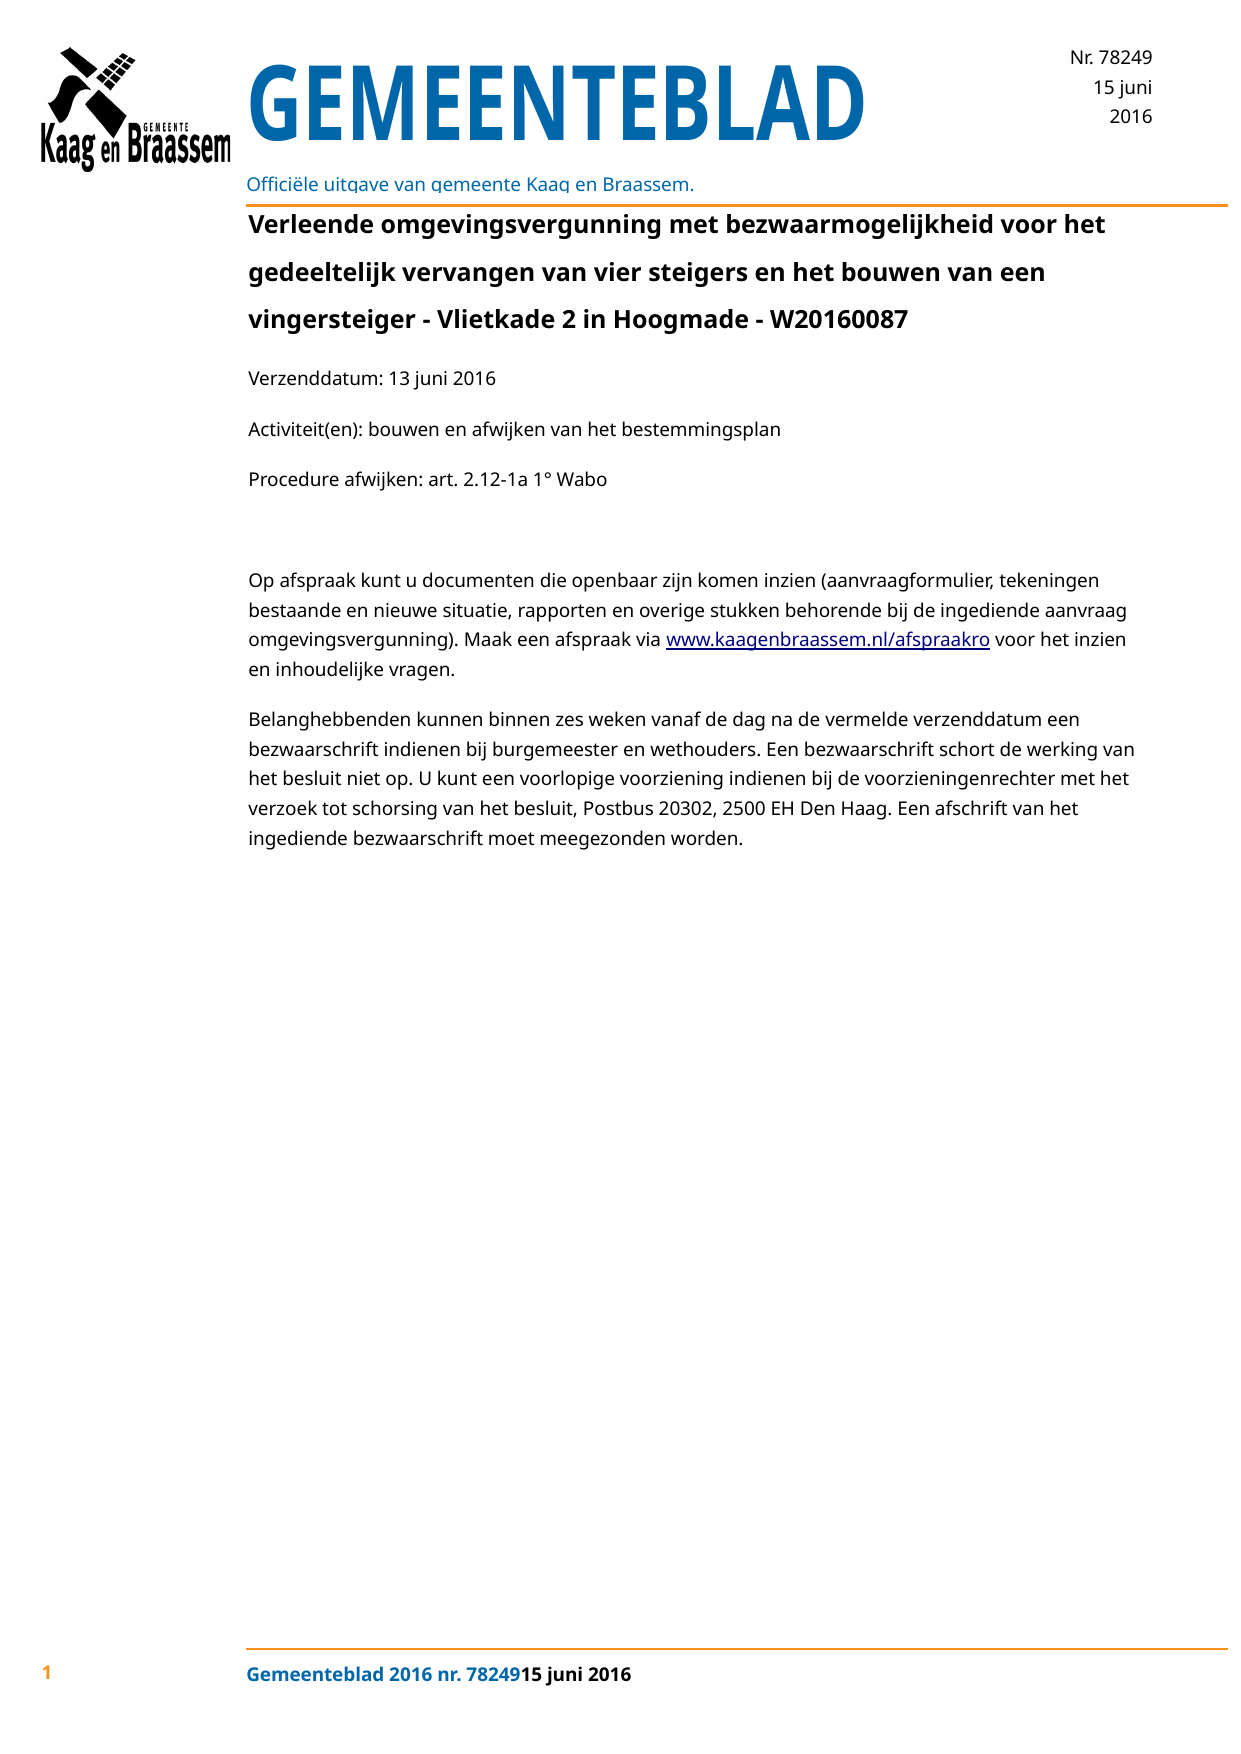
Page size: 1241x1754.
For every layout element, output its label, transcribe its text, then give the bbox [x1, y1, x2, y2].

text Verzenddatum: 13 juni 2016 [248, 366, 1152, 391]
text Verleende omgevingsvergunning met bezwaarmogelijkheid voor het gedeeltelijk vervangen van vier steigers en het bouwen van een vingersteiger - Vlietkade 2 in Hoogmade - W20160087 [248, 207, 1152, 336]
picture [41, 47, 231, 172]
text Activiteit(en): bouwen en afwijken van het bestemmingsplan [248, 416, 1152, 442]
text Belanghebbenden kunnen binnen zes weken vanaf de dag na de vermelde verzenddatum een bezwaarschrift indienen bij burgemeester en wethouders. Een bezwaarschrift schort de werking van het besluit niet op. U kunt een voorlopige voorziening indienen bij de voorzieningenrechter met het verzoek tot schorsing van het besluit, Postbus 20302, 2500 EH Den Haag. Een afschrift van het ingediende bezwaarschrift moet meegezonden worden. [248, 706, 1152, 850]
text Op afspraak kunt u documenten die openbaar zijn komen inzien (aanvraagformulier, tekeningen bestaande en nieuwe situatie, rapporten en overige stukken behorende bij de ingediende aanvraag omgevingsvergunning). Maak een afspraak via www.kaagenbraassem.nl/afspraakro voor het inzien en inhoudelijke vragen. [248, 567, 1152, 682]
text Procedure afwijken: art. 2.12-1a 1° Wabo [248, 466, 1152, 492]
